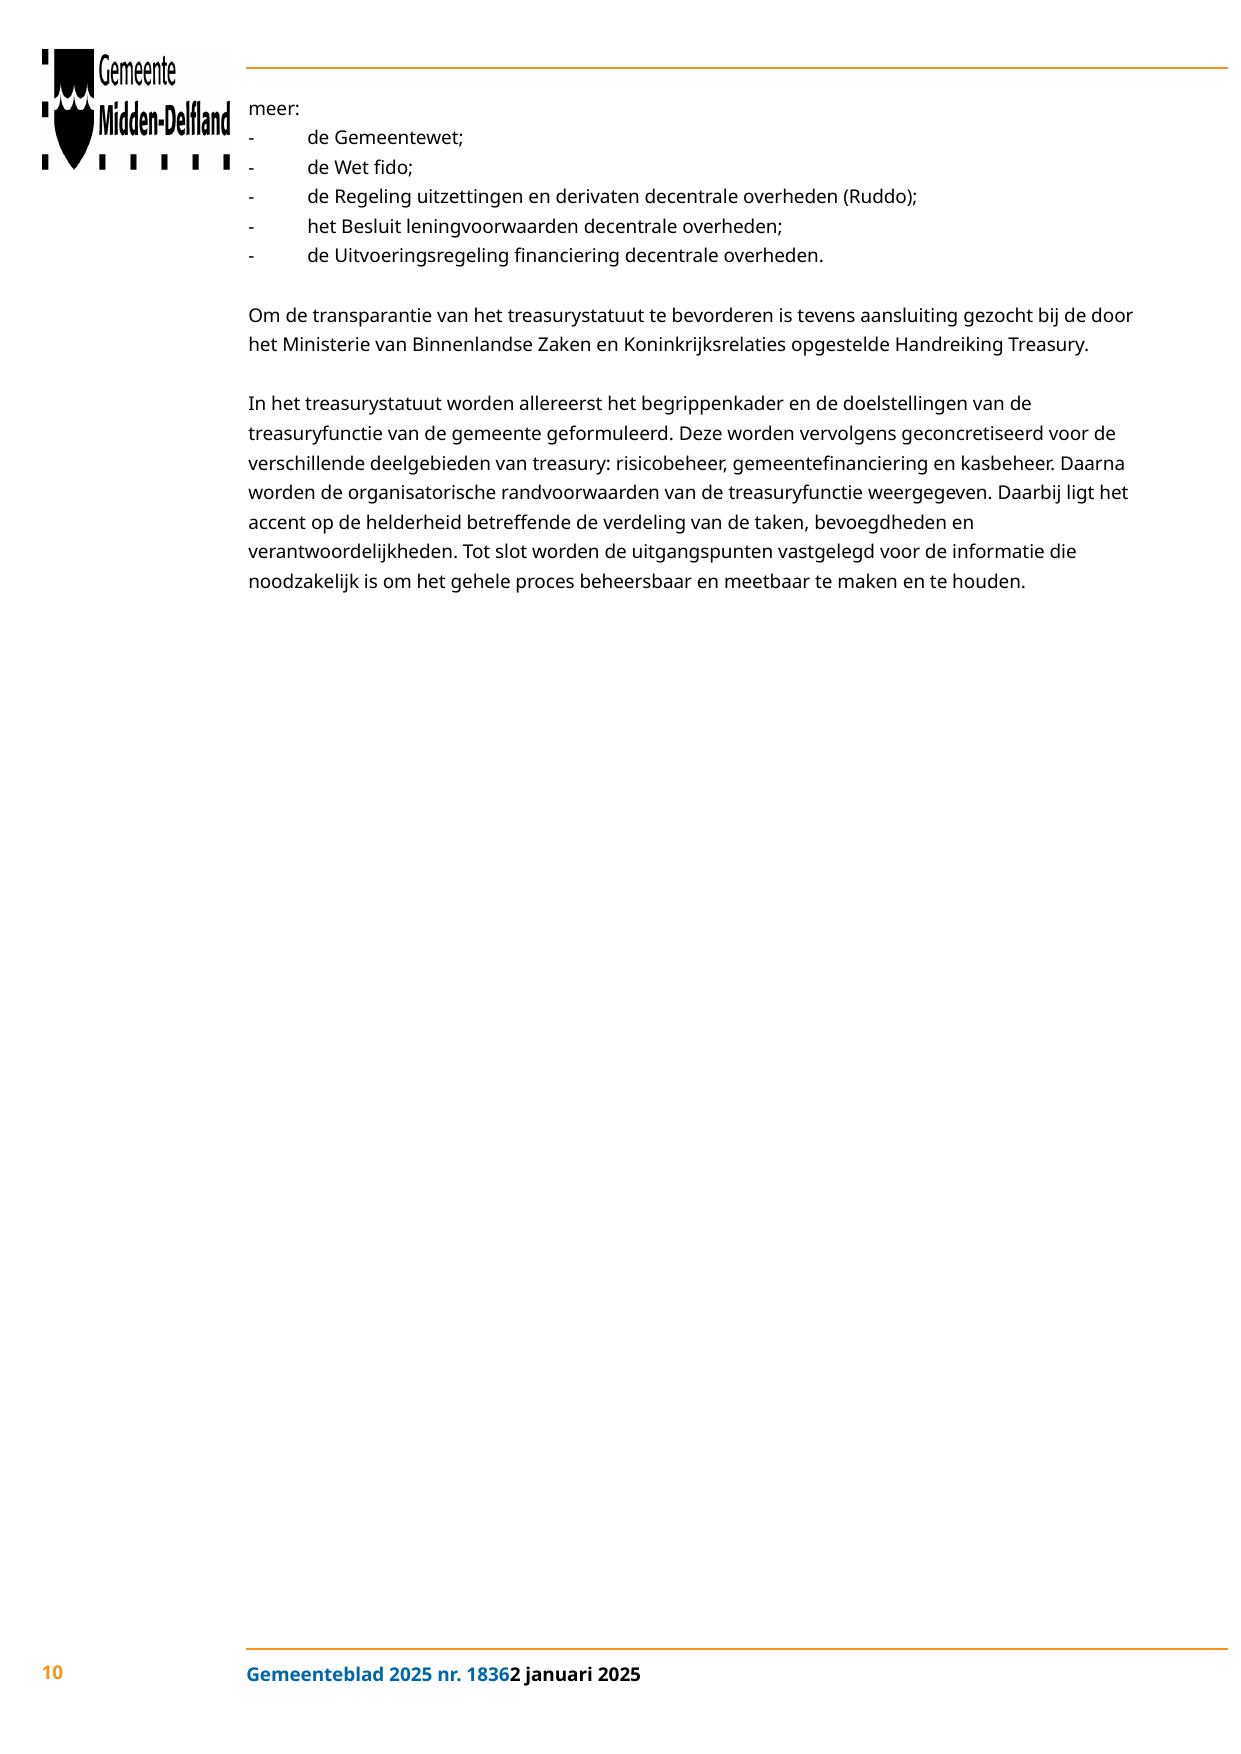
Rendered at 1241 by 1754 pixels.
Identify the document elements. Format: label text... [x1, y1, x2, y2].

text meer: [248, 95, 1152, 121]
list het Besluit leningvoorwaarden decentrale overheden; [248, 213, 1152, 239]
list de Uitvoeringsregeling financiering decentrale overheden. [248, 243, 1152, 268]
text In het treasurystatuut worden allereerst het begrippenkader en de doelstellingen van de treasuryfunctie van de gemeente geformuleerd. Deze worden vervolgens geconcretiseerd voor de verschillende deelgebieden van treasury: risicobeheer, gemeentefinanciering en kasbeheer. Daarna worden de organisatorische randvoorwaarden van de treasuryfunctie weergegeven. Daarbij ligt het accent op de helderheid betreffende de verdeling van de taken, bevoegdheden en verantwoordelijkheden. Tot slot worden de uitgangspunten vastgelegd voor de informatie die noodzakelijk is om het gehele proces beheersbaar en meetbaar te maken en te houden. [248, 391, 1152, 594]
picture [41, 47, 231, 172]
text Om de transparantie van het treasurystatuut te bevorderen is tevens aansluiting gezocht bij de door het Ministerie van Binnenlandse Zaken en Koninkrijksrelaties opgestelde Handreiking Treasury. [248, 302, 1152, 357]
list de Gemeentewet; [248, 124, 1152, 150]
list de Wet fido; [248, 154, 1152, 180]
list de Regeling uitzettingen en derivaten decentrale overheden (Ruddo); [248, 183, 1152, 209]
